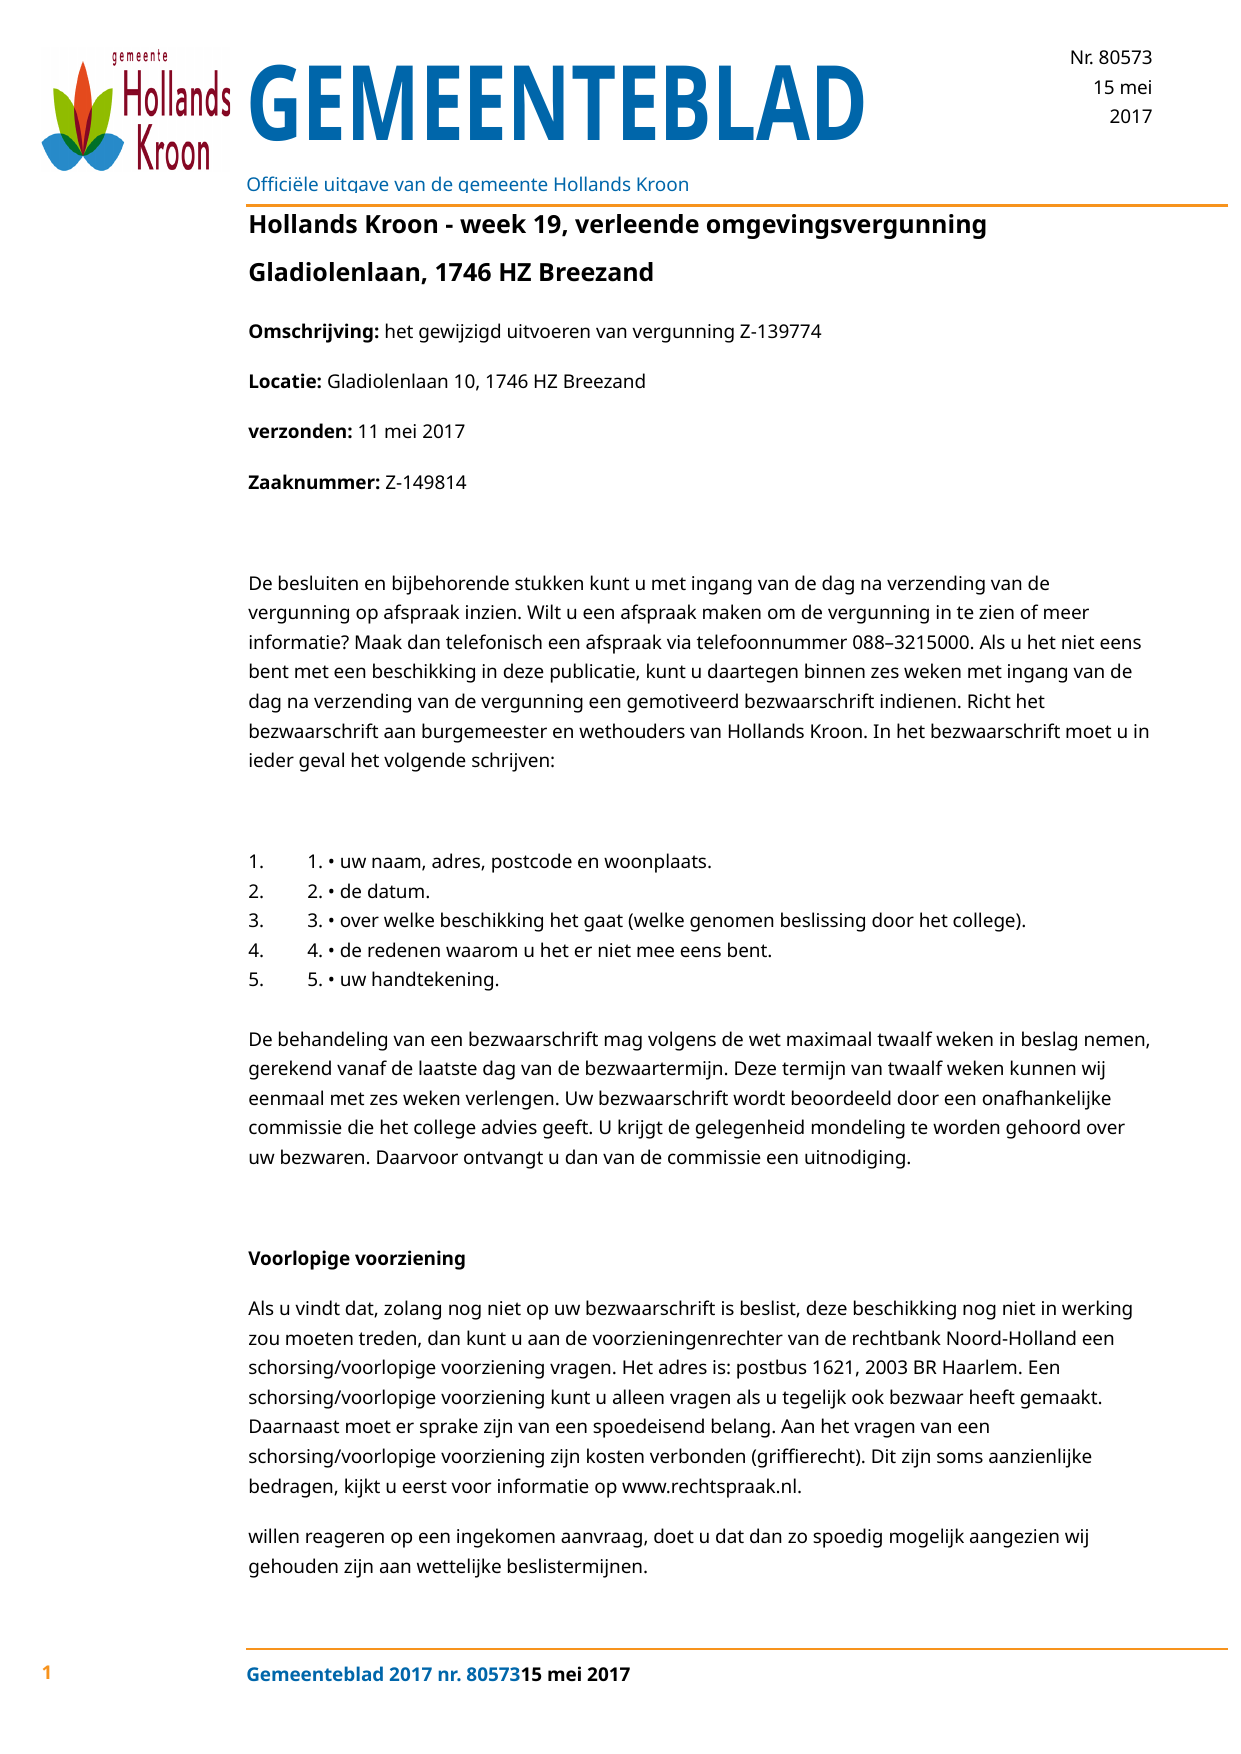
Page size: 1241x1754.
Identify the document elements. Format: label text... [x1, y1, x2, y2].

list 1. • uw naam, adres, postcode en woonplaats. [248, 848, 1152, 874]
text Locatie: Gladiolenlaan 10, 1746 HZ Breezand [248, 368, 1152, 394]
picture [41, 47, 231, 172]
text De behandeling van een bezwaarschrift mag volgens de wet maximaal twaalf weken in beslag nemen, gerekend vanaf de laatste dag van de bezwaartermijn. Deze termijn van twaalf weken kunnen wij eenmaal met zes weken verlengen. Uw bezwaarschrift wordt beoordeeld door een onafhankelijke commissie die het college advies geeft. U krijgt de gelegenheid mondeling te worden gehoord over uw bezwaren. Daarvoor ontvangt u dan van de commissie een uitnodiging. [248, 1026, 1152, 1170]
list 2. • de datum. [248, 878, 1152, 904]
text Als u vindt dat, zolang nog niet op uw bezwaarschrift is beslist, deze beschikking nog niet in werking zou moeten treden, dan kunt u aan de voorzieningenrechter van de rechtbank Noord-Holland een schorsing/voorlopige voorziening vragen. Het adres is: postbus 1621, 2003 BR Haarlem. Een schorsing/voorlopige voorziening kunt u alleen vragen als u tegelijk ook bezwaar heeft gemaakt. Daarnaast moet er sprake zijn van een spoedeisend belang. Aan het vragen van een schorsing/voorlopige voorziening zijn kosten verbonden (griffierecht). Dit zijn soms aanzienlijke bedragen, kijkt u eerst voor informatie op www.rechtspraak.nl. [248, 1295, 1152, 1499]
text Zaaknummer: Z-149814 [248, 469, 1152, 495]
list 4. • de redenen waarom u het er niet mee eens bent. [248, 937, 1152, 963]
text Omschrijving: het gewijzigd uitvoeren van vergunning Z-139774 [248, 318, 1152, 344]
text Hollands Kroon - week 19, verleende omgevingsvergunning Gladiolenlaan, 1746 HZ Breezand [248, 207, 1152, 288]
text verzonden: 11 mei 2017 [248, 419, 1152, 444]
text Voorlopige voorziening [248, 1245, 1152, 1271]
list 3. • over welke beschikking het gaat (welke genomen beslissing door het college). [248, 907, 1152, 933]
list 5. • uw handtekening. [248, 967, 1152, 992]
text willen reageren op een ingekomen aanvraag, doet u dat dan zo spoedig mogelijk aangezien wij gehouden zijn aan wettelijke beslistermijnen. [248, 1523, 1152, 1579]
text De besluiten en bijbehorende stukken kunt u met ingang van de dag na verzending van de vergunning op afspraak inzien. Wilt u een afspraak maken om de vergunning in te zien of meer informatie? Maak dan telefonisch een afspraak via telefoonnummer 088–3215000. Als u het niet eens bent met een beschikking in deze publicatie, kunt u daartegen binnen zes weken met ingang van de dag na verzending van de vergunning een gemotiveerd bezwaarschrift indienen. Richt het bezwaarschrift aan burgemeester en wethouders van Hollands Kroon. In het bezwaarschrift moet u in ieder geval het volgende schrijven: [248, 570, 1152, 773]
